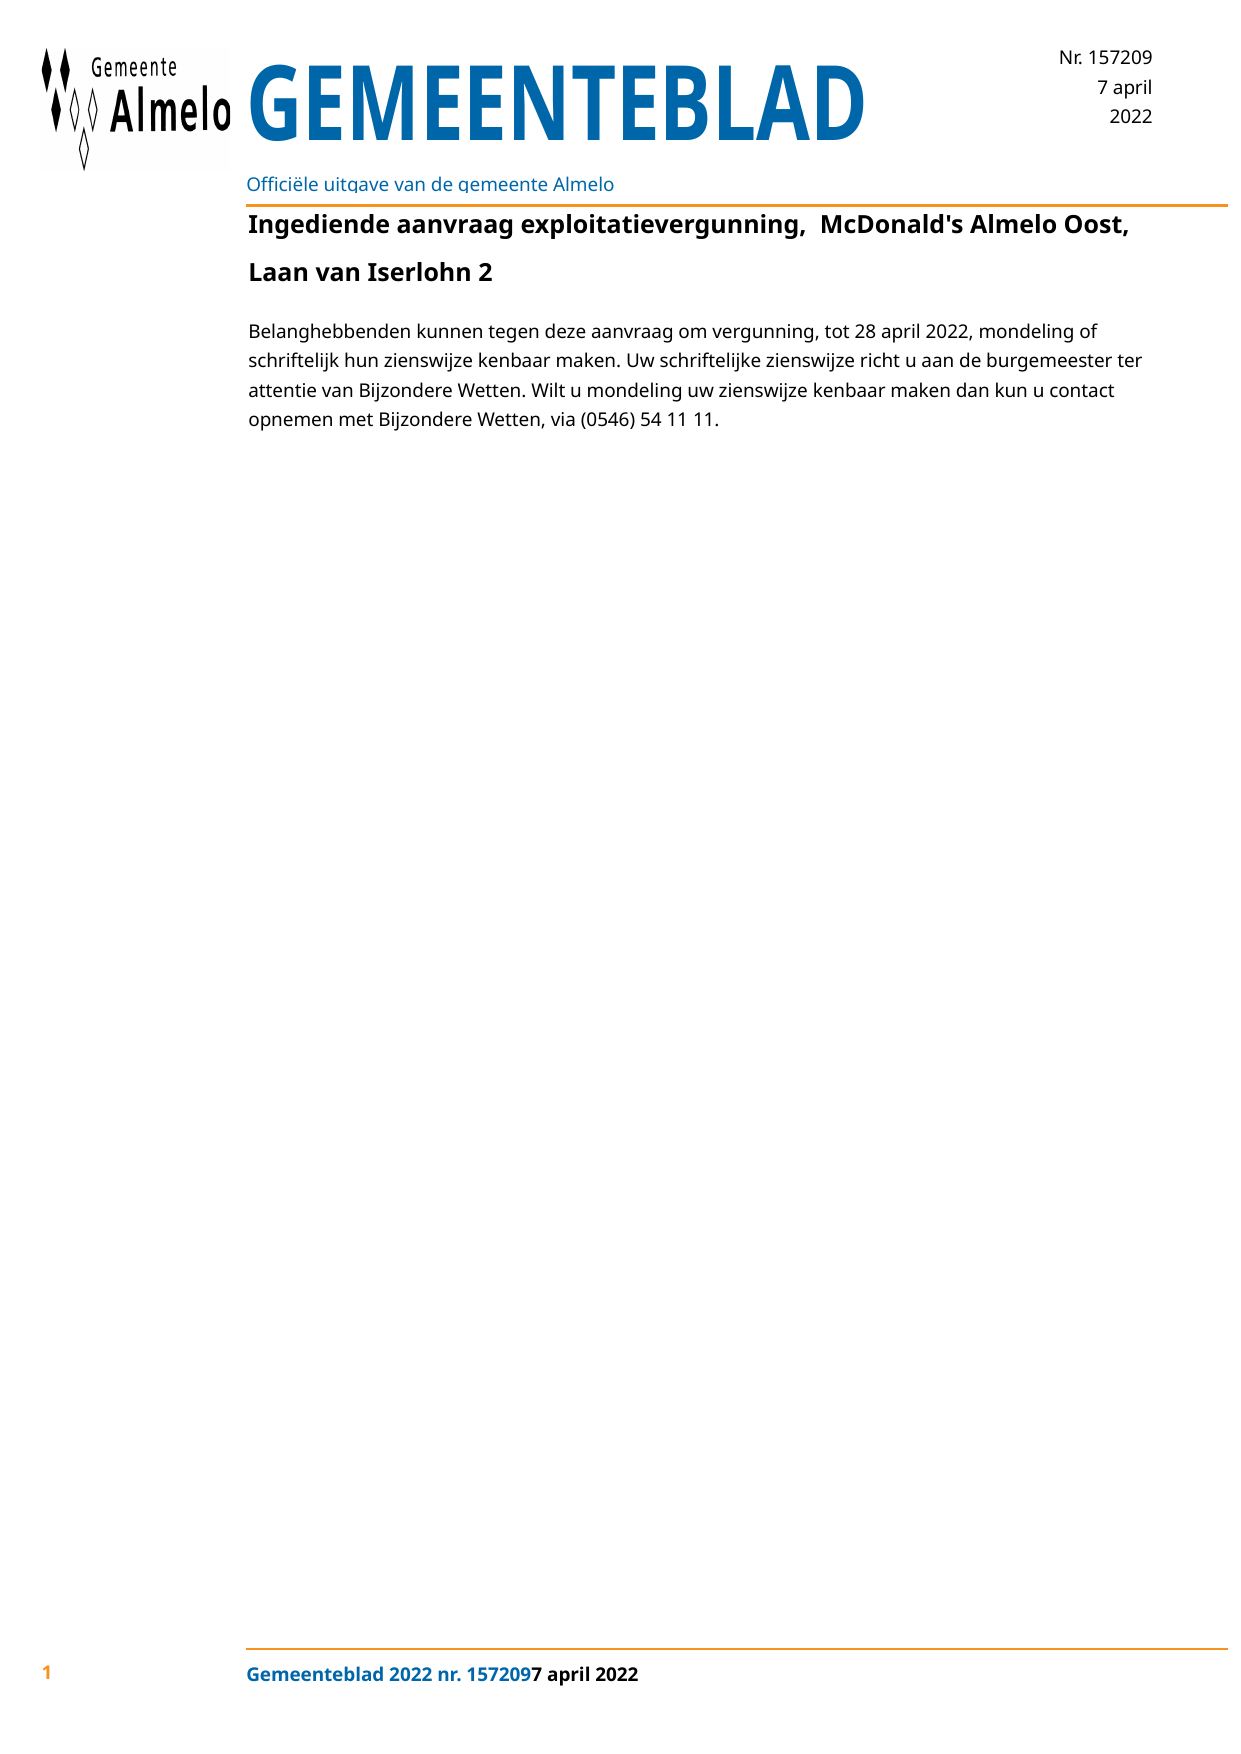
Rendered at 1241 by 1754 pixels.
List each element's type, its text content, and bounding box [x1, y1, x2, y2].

text Belanghebbenden kunnen tegen deze aanvraag om vergunning, tot 28 april 2022, mondeling of schriftelijk hun zienswijze kenbaar maken. Uw schriftelijke zienswijze richt u aan de burgemeester ter attentie van Bijzondere Wetten. Wilt u mondeling uw zienswijze kenbaar maken dan kun u contact opnemen met Bijzondere Wetten, via (0546) 54 11 11. [248, 318, 1152, 432]
text Ingediende aanvraag exploitatievergunning, McDonald's Almelo Oost, Laan van Iserlohn 2 [248, 207, 1152, 288]
picture [41, 47, 231, 172]
